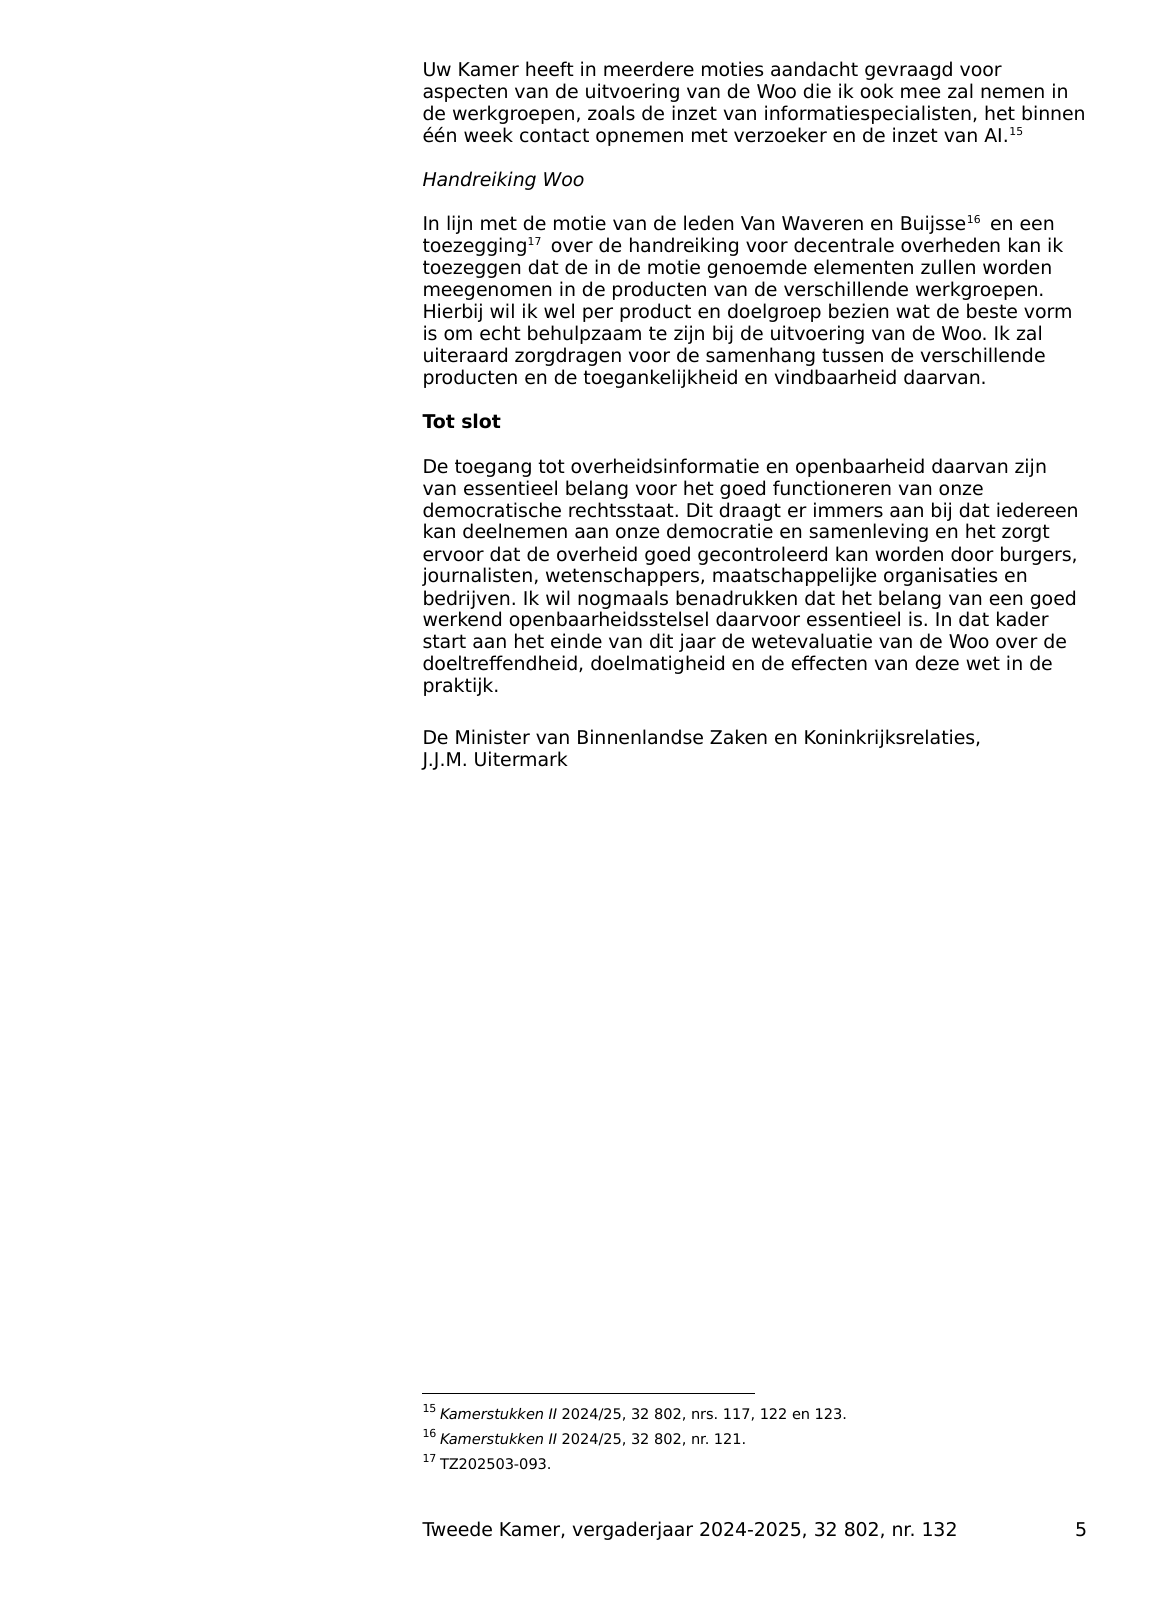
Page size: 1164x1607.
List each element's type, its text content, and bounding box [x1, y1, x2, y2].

text Uw Kamer heeft in meerdere moties aandacht gevraagd voor aspecten van de uitvoering van de Woo die ik ook mee zal nemen in de werkgroepen, zoals de inzet van informatiespecialisten, het binnen één week contact opnemen met verzoeker en de inzet van AI. [422, 59, 1087, 147]
text TZ202503-093. [422, 1452, 1087, 1474]
subtitle Tot slot [422, 411, 1087, 433]
text De Minister van Binnenlandse Zaken en Koninkrijksrelaties, J.J.M. Uitermark [422, 727, 1087, 771]
text In lijn met de motie van de leden Van Waveren en Buijsse en een toezegging over de handreiking voor decentrale overheden kan ik toezeggen dat de in de motie genoemde elementen zullen worden meegenomen in de producten van de verschillende werkgroepen. Hierbij wil ik wel per product en doelgroep bezien wat de beste vorm is om echt behulpzaam te zijn bij de uitvoering van de Woo. Ik zal uiteraard zorgdragen voor de samenhang tussen de verschillende producten en de toegankelijkheid en vindbaarheid daarvan. [422, 213, 1087, 389]
subtitle Handreiking Woo [422, 169, 1087, 191]
text Kamerstukken II 2024/25, 32 802, nrs. 117, 122 en 123. [422, 1402, 1087, 1424]
text Kamerstukken II 2024/25, 32 802, nr. 121. [422, 1427, 1087, 1449]
text De toegang tot overheidsinformatie en openbaarheid daarvan zijn van essentieel belang voor het goed functioneren van onze democratische rechtsstaat. Dit draagt er immers aan bij dat iedereen kan deelnemen aan onze democratie en samenleving en het zorgt ervoor dat de overheid goed gecontroleerd kan worden door burgers, journalisten, wetenschappers, maatschappelijke organisaties en bedrijven. Ik wil nogmaals benadrukken dat het belang van een goed werkend openbaarheidsstelsel daarvoor essentieel is. In dat kader start aan het einde van dit jaar de wetevaluatie van de Woo over de doeltreffendheid, doelmatigheid en de effecten van deze wet in de praktijk. [422, 456, 1087, 697]
